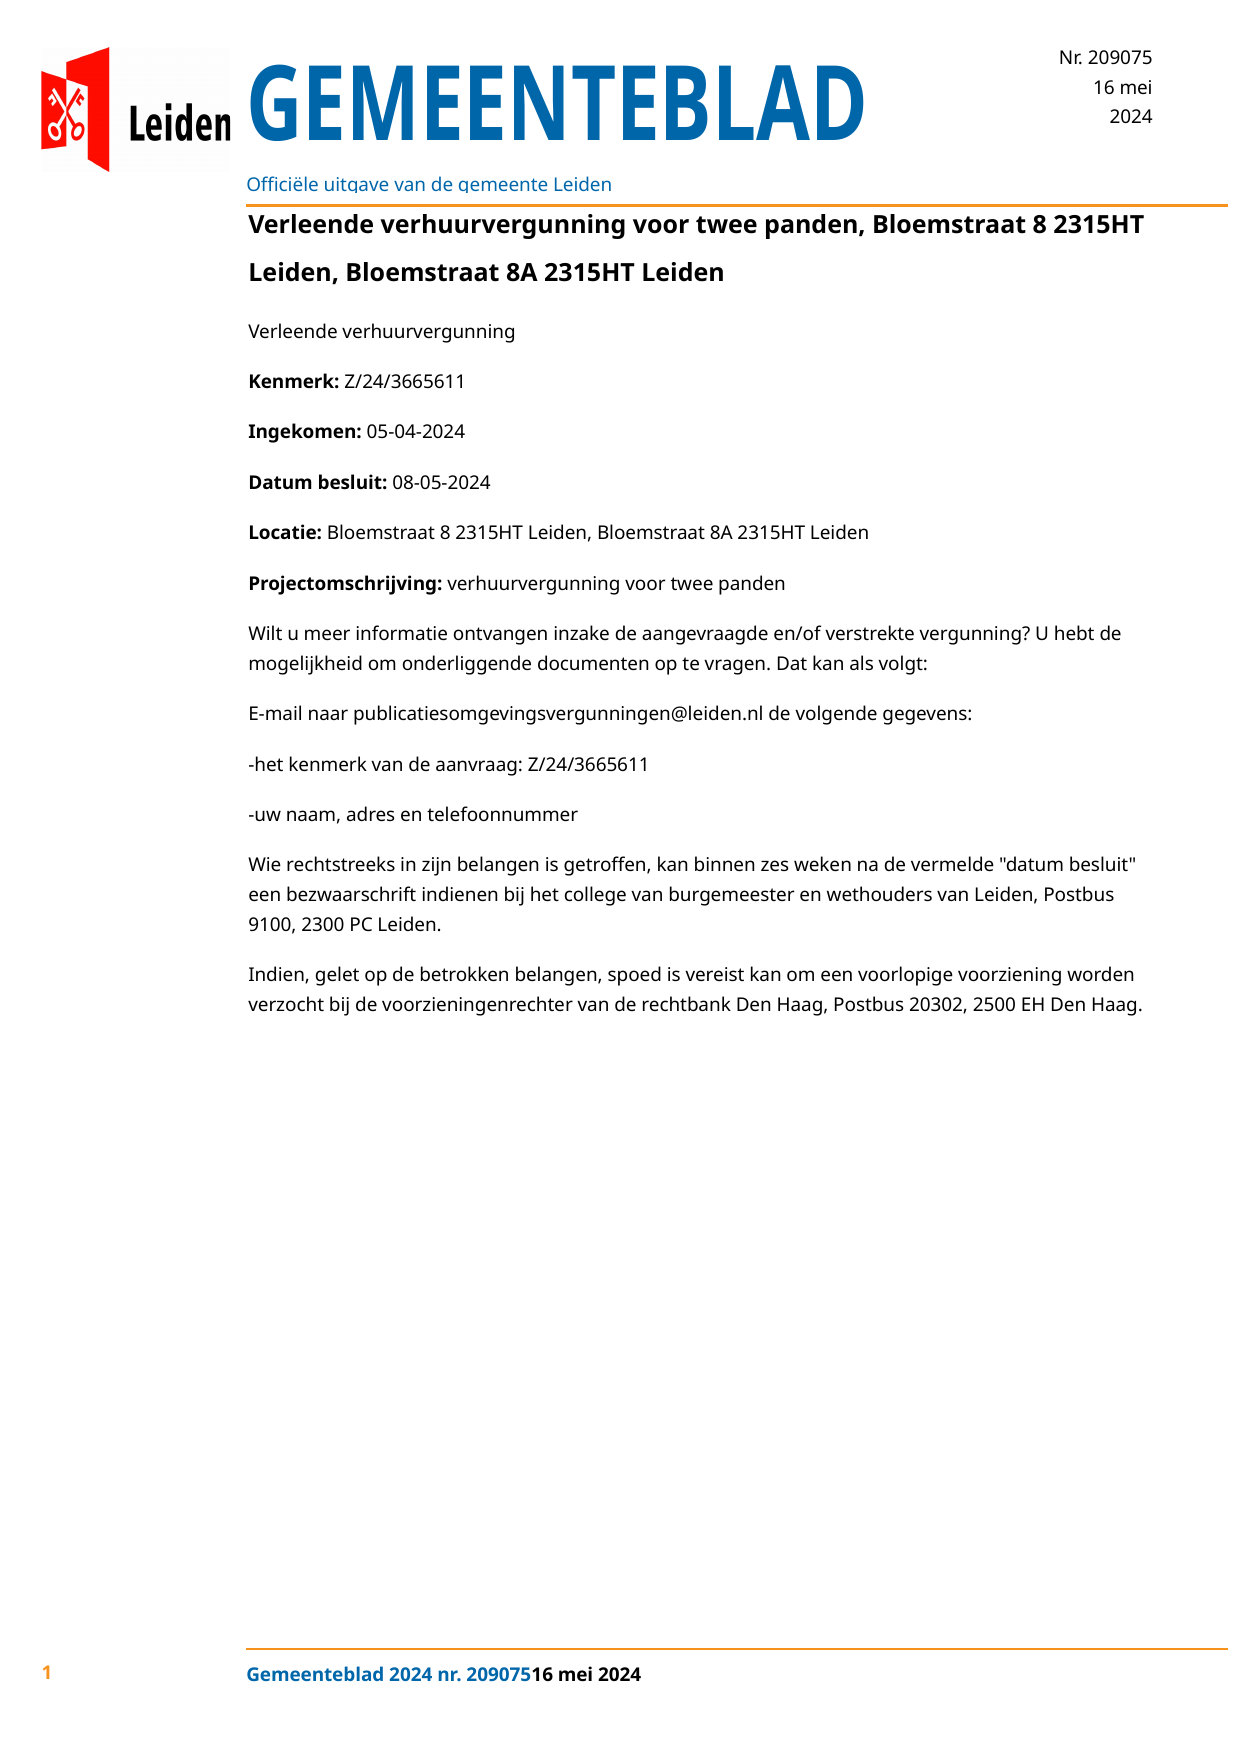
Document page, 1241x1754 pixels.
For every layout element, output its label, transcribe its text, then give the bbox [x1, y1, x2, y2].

text Wie rechtstreeks in zijn belangen is getroffen, kan binnen zes weken na de vermelde "datum besluit" een bezwaarschrift indienen bij het college van burgemeester en wethouders van Leiden, Postbus 9100, 2300 PC Leiden. [248, 852, 1152, 937]
text Wilt u meer informatie ontvangen inzake de aangevraagde en/of verstrekte vergunning? U hebt de mogelijkheid om onderliggende documenten op te vragen. Dat kan als volgt: [248, 620, 1152, 676]
text Ingekomen: 05-04-2024 [248, 419, 1152, 444]
text Datum besluit: 08-05-2024 [248, 469, 1152, 495]
text Projectomschrijving: verhuurvergunning voor twee panden [248, 570, 1152, 596]
text E-mail naar publicatiesomgevingsvergunningen@leiden.nl de volgende gegevens: [248, 700, 1152, 726]
picture [41, 47, 231, 172]
text Verleende verhuurvergunning [248, 318, 1152, 344]
text -uw naam, adres en telefoonnummer [248, 801, 1152, 827]
text -het kenmerk van de aanvraag: Z/24/3665611 [248, 751, 1152, 777]
text Locatie: Bloemstraat 8 2315HT Leiden, Bloemstraat 8A 2315HT Leiden [248, 519, 1152, 545]
text Verleende verhuurvergunning voor twee panden, Bloemstraat 8 2315HT Leiden, Bloemstraat 8A 2315HT Leiden [248, 207, 1152, 288]
text Kenmerk: Z/24/3665611 [248, 368, 1152, 394]
text Indien, gelet op de betrokken belangen, spoed is vereist kan om een voorlopige voorziening worden verzocht bij de voorzieningenrechter van de rechtbank Den Haag, Postbus 20302, 2500 EH Den Haag. [248, 961, 1152, 1017]
